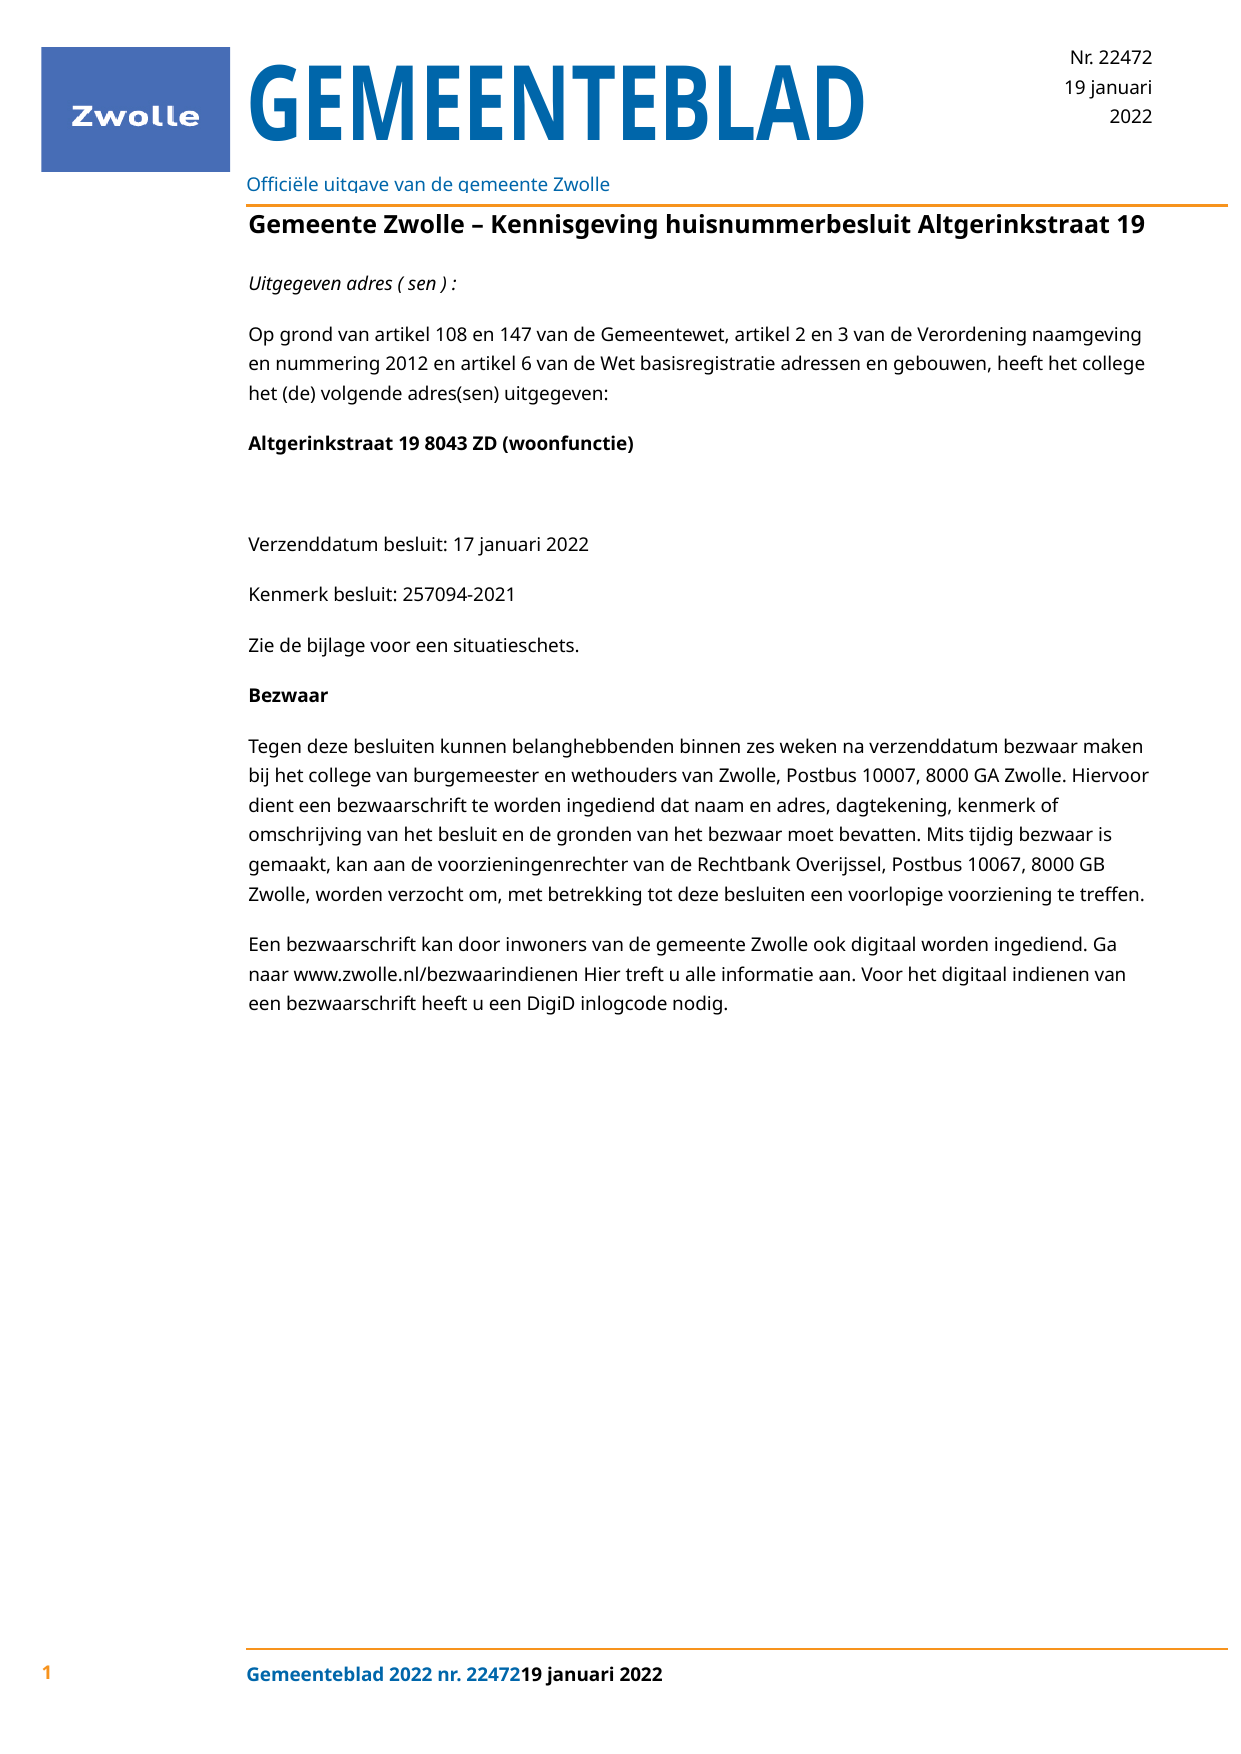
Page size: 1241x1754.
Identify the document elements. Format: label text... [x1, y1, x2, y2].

text Verzenddatum besluit: 17 januari 2022 [248, 531, 1152, 557]
text Op grond van artikel 108 en 147 van de Gemeentewet, artikel 2 en 3 van de Verordening naamgeving en nummering 2012 en artikel 6 van de Wet basisregistratie adressen en gebouwen, heeft het college het (de) volgende adres(sen) uitgegeven: [248, 321, 1152, 406]
text Gemeente Zwolle – Kennisgeving huisnummerbesluit Altgerinkstraat 19 [248, 207, 1152, 241]
text Een bezwaarschrift kan door inwoners van de gemeente Zwolle ook digitaal worden ingediend. Ga naar www.zwolle.nl/bezwaarindienen Hier treft u alle informatie aan. Voor het digitaal indienen van een bezwaarschrift heeft u een DigiD inlogcode nodig. [248, 931, 1152, 1016]
text Zie de bijlage voor een situatieschets. [248, 632, 1152, 658]
text Altgerinkstraat 19 8043 ZD (woonfunctie) [248, 430, 1152, 456]
text Tegen deze besluiten kunnen belanghebbenden binnen zes weken na verzenddatum bezwaar maken bij het college van burgemeester en wethouders van Zwolle, Postbus 10007, 8000 GA Zwolle. Hiervoor dient een bezwaarschrift te worden ingediend dat naam en adres, dagtekening, kenmerk of omschrijving van het besluit en de gronden van het bezwaar moet bevatten. Mits tijdig bezwaar is gemaakt, kan aan de voorzieningenrechter van de Rechtbank Overijssel, Postbus 10067, 8000 GB Zwolle, worden verzocht om, met betrekking tot deze besluiten een voorlopige voorziening te treffen. [248, 733, 1152, 906]
text Bezwaar [248, 682, 1152, 708]
picture [41, 47, 231, 172]
text Kenmerk besluit: 257094-2021 [248, 582, 1152, 607]
text Uitgegeven adres ( sen ) : [248, 270, 1152, 296]
